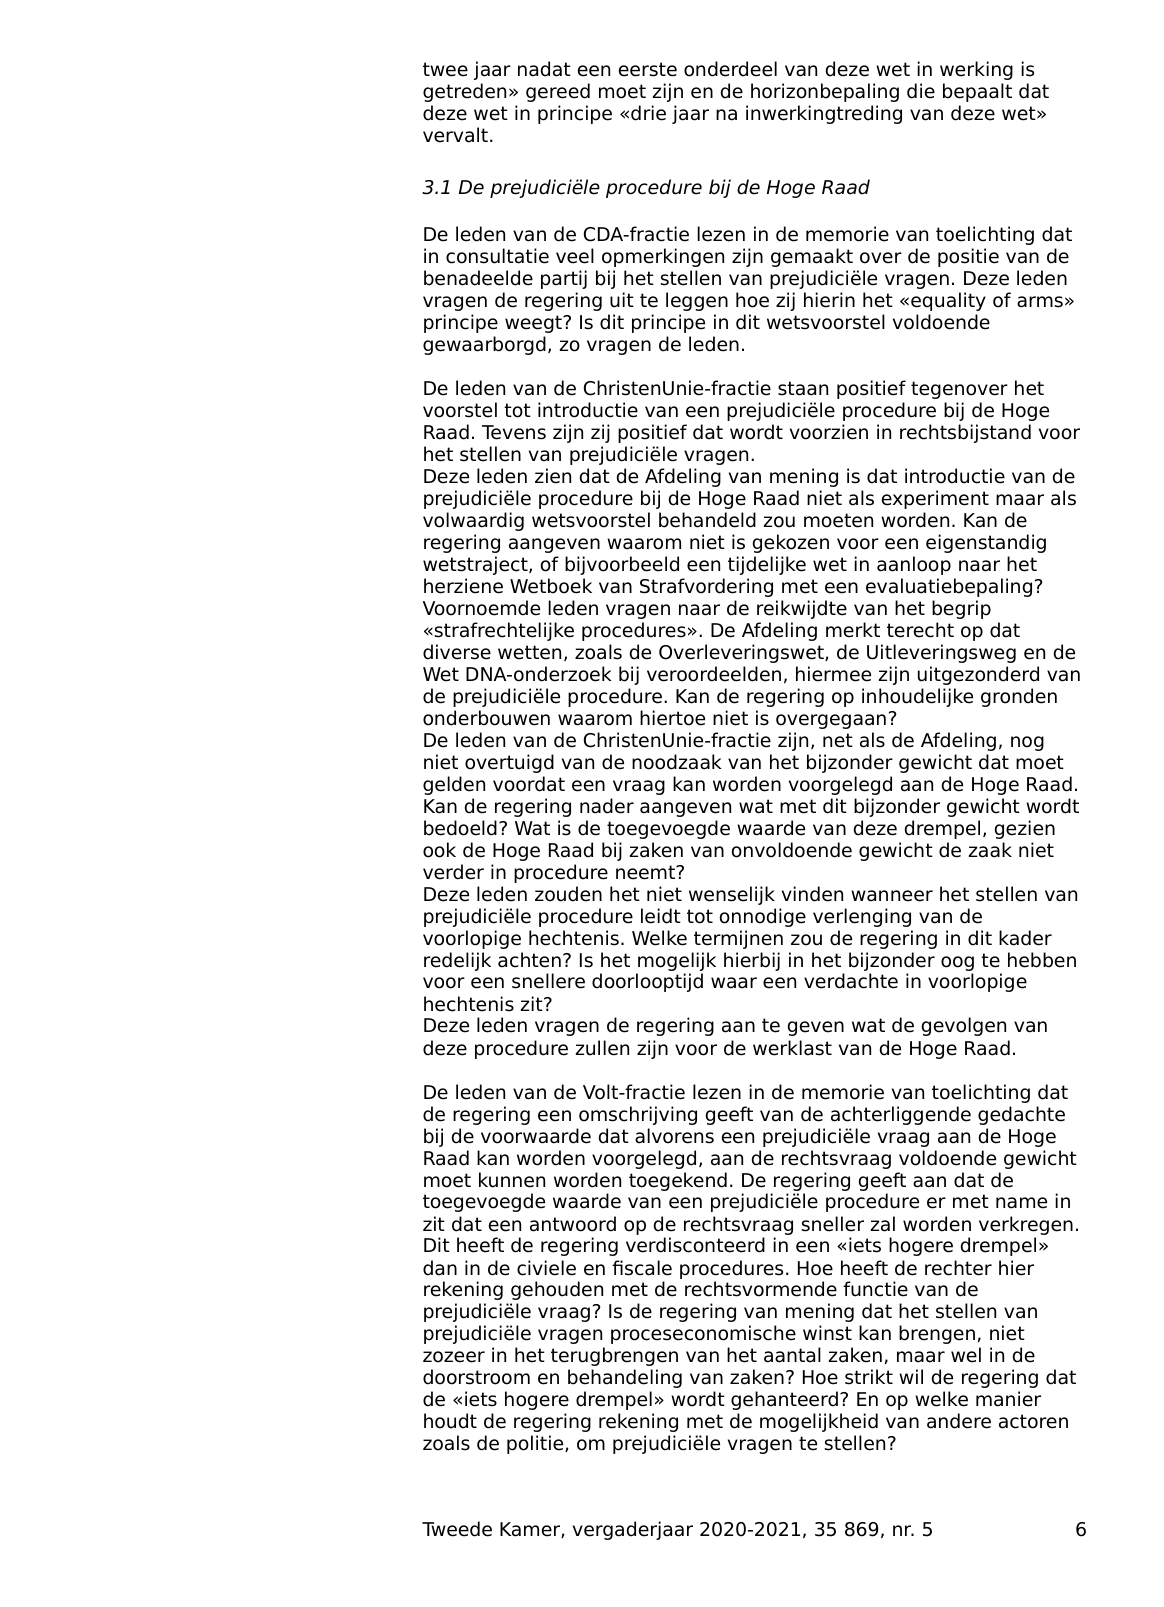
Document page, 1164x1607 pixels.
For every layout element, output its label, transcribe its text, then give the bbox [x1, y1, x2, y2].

text De leden van de Volt-fractie lezen in de memorie van toelichting dat de regering een omschrijving geeft van de achterliggende gedachte bij de voorwaarde dat alvorens een prejudiciële vraag aan de Hoge Raad kan worden voorgelegd, aan de rechtsvraag voldoende gewicht moet kunnen worden toegekend. De regering geeft aan dat de toegevoegde waarde van een prejudiciële procedure er met name in zit dat een antwoord op de rechtsvraag sneller zal worden verkregen. Dit heeft de regering verdisconteerd in een «iets hogere drempel» dan in de civiele en fiscale procedures. Hoe heeft de rechter hier rekening gehouden met de rechtsvormende functie van de prejudiciële vraag? Is de regering van mening dat het stellen van prejudiciële vragen proceseconomische winst kan brengen, niet zozeer in het terugbrengen van het aantal zaken, maar wel in de doorstroom en behandeling van zaken? Hoe strikt wil de regering dat de «iets hogere drempel» wordt gehanteerd? En op welke manier houdt de regering rekening met de mogelijkheid van andere actoren zoals de politie, om prejudiciële vragen te stellen? [422, 1082, 1087, 1455]
text Deze leden vragen de regering aan te geven wat de gevolgen van deze procedure zullen zijn voor de werklast van de Hoge Raad. [422, 1015, 1087, 1059]
subtitle 3.1 De prejudiciële procedure bij de Hoge Raad [422, 177, 1087, 199]
text De leden van de ChristenUnie-fractie staan positief tegenover het voorstel tot introductie van een prejudiciële procedure bij de Hoge Raad. Tevens zijn zij positief dat wordt voorzien in rechtsbijstand voor het stellen van prejudiciële vragen. [422, 378, 1087, 466]
text De leden van de CDA-fractie lezen in de memorie van toelichting dat in consultatie veel opmerkingen zijn gemaakt over de positie van de benadeelde partij bij het stellen van prejudiciële vragen. Deze leden vragen de regering uit te leggen hoe zij hierin het «equality of arms» principe weegt? Is dit principe in dit wetsvoorstel voldoende gewaarborgd, zo vragen de leden. [422, 224, 1087, 356]
text Deze leden zouden het niet wenselijk vinden wanneer het stellen van prejudiciële procedure leidt tot onnodige verlenging van de voorlopige hechtenis. Welke termijnen zou de regering in dit kader redelijk achten? Is het mogelijk hierbij in het bijzonder oog te hebben voor een snellere doorlooptijd waar een verdachte in voorlopige hechtenis zit? [422, 883, 1087, 1015]
text De leden van de ChristenUnie-fractie zijn, net als de Afdeling, nog niet overtuigd van de noodzaak van het bijzonder gewicht dat moet gelden voordat een vraag kan worden voorgelegd aan de Hoge Raad. Kan de regering nader aangeven wat met dit bijzonder gewicht wordt bedoeld? Wat is de toegevoegde waarde van deze drempel, gezien ook de Hoge Raad bij zaken van onvoldoende gewicht de zaak niet verder in procedure neemt? [422, 730, 1087, 883]
text Voornoemde leden vragen naar de reikwijdte van het begrip «strafrechtelijke procedures». De Afdeling merkt terecht op dat diverse wetten, zoals de Overleveringswet, de Uitleveringsweg en de Wet DNA-onderzoek bij veroordeelden, hiermee zijn uitgezonderd van de prejudiciële procedure. Kan de regering op inhoudelijke gronden onderbouwen waarom hiertoe niet is overgegaan? [422, 598, 1087, 730]
text twee jaar nadat een eerste onderdeel van deze wet in werking is getreden» gereed moet zijn en de horizonbepaling die bepaalt dat deze wet in principe «drie jaar na inwerkingtreding van deze wet» vervalt. [422, 59, 1087, 147]
text Deze leden zien dat de Afdeling van mening is dat introductie van de prejudiciële procedure bij de Hoge Raad niet als experiment maar als volwaardig wetsvoorstel behandeld zou moeten worden. Kan de regering aangeven waarom niet is gekozen voor een eigenstandig wetstraject, of bijvoorbeeld een tijdelijke wet in aanloop naar het herziene Wetboek van Strafvordering met een evaluatiebepaling? [422, 466, 1087, 598]
